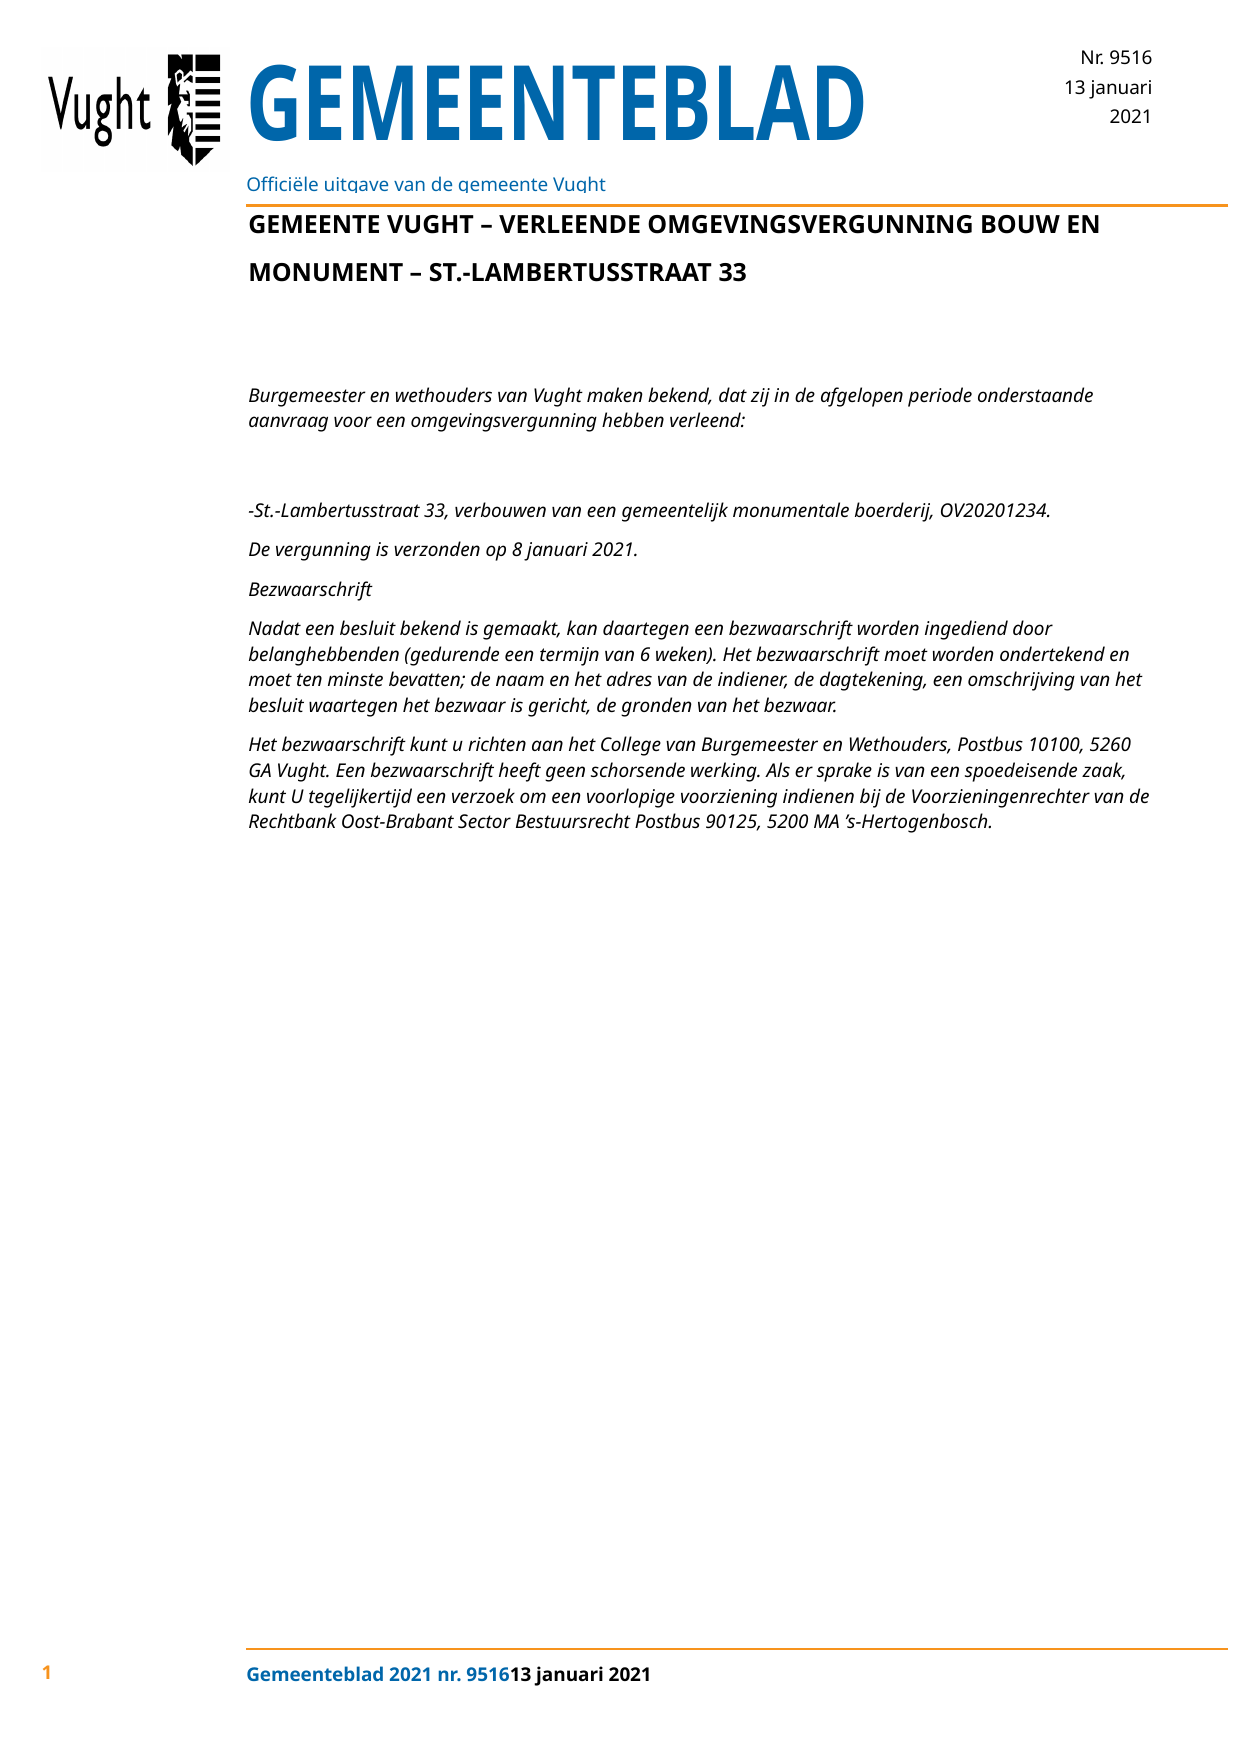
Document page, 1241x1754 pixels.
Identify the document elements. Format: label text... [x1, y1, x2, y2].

text -St.-Lambertusstraat 33, verbouwen van een gemeentelijk monumentale boerderij, OV20201234. [248, 497, 1152, 523]
text Burgemeester en wethouders van Vught maken bekend, dat zij in de afgelopen periode onderstaande aanvraag voor een omgevingsvergunning hebben verleend: [248, 382, 1152, 433]
text Bezwaarschrift [248, 576, 1152, 602]
text Nadat een besluit bekend is gemaakt, kan daartegen een bezwaarschrift worden ingediend door belanghebbenden (gedurende een termijn van 6 weken). Het bezwaarschrift moet worden ondertekend en moet ten minste bevatten; de naam en het adres van de indiener, de dagtekening, een omschrijving van het besluit waartegen het bezwaar is gericht, de gronden van het bezwaar. [248, 615, 1152, 718]
text GEMEENTE VUGHT – VERLEENDE OMGEVINGSVERGUNNING BOUW EN MONUMENT – ST.-LAMBERTUSSTRAAT 33 [248, 207, 1152, 288]
picture [41, 47, 231, 172]
text Het bezwaarschrift kunt u richten aan het College van Burgemeester en Wethouders, Postbus 10100, 5260 GA Vught. Een bezwaarschrift heeft geen schorsende werking. Als er sprake is van een spoedeisende zaak, kunt U tegelijkertijd een verzoek om een voorlopige voorziening indienen bij de Voorzieningenrechter van de Rechtbank Oost-Brabant Sector Bestuursrecht Postbus 90125, 5200 MA ’s-Hertogenbosch. [248, 732, 1152, 834]
text De vergunning is verzonden op 8 januari 2021. [248, 537, 1152, 562]
